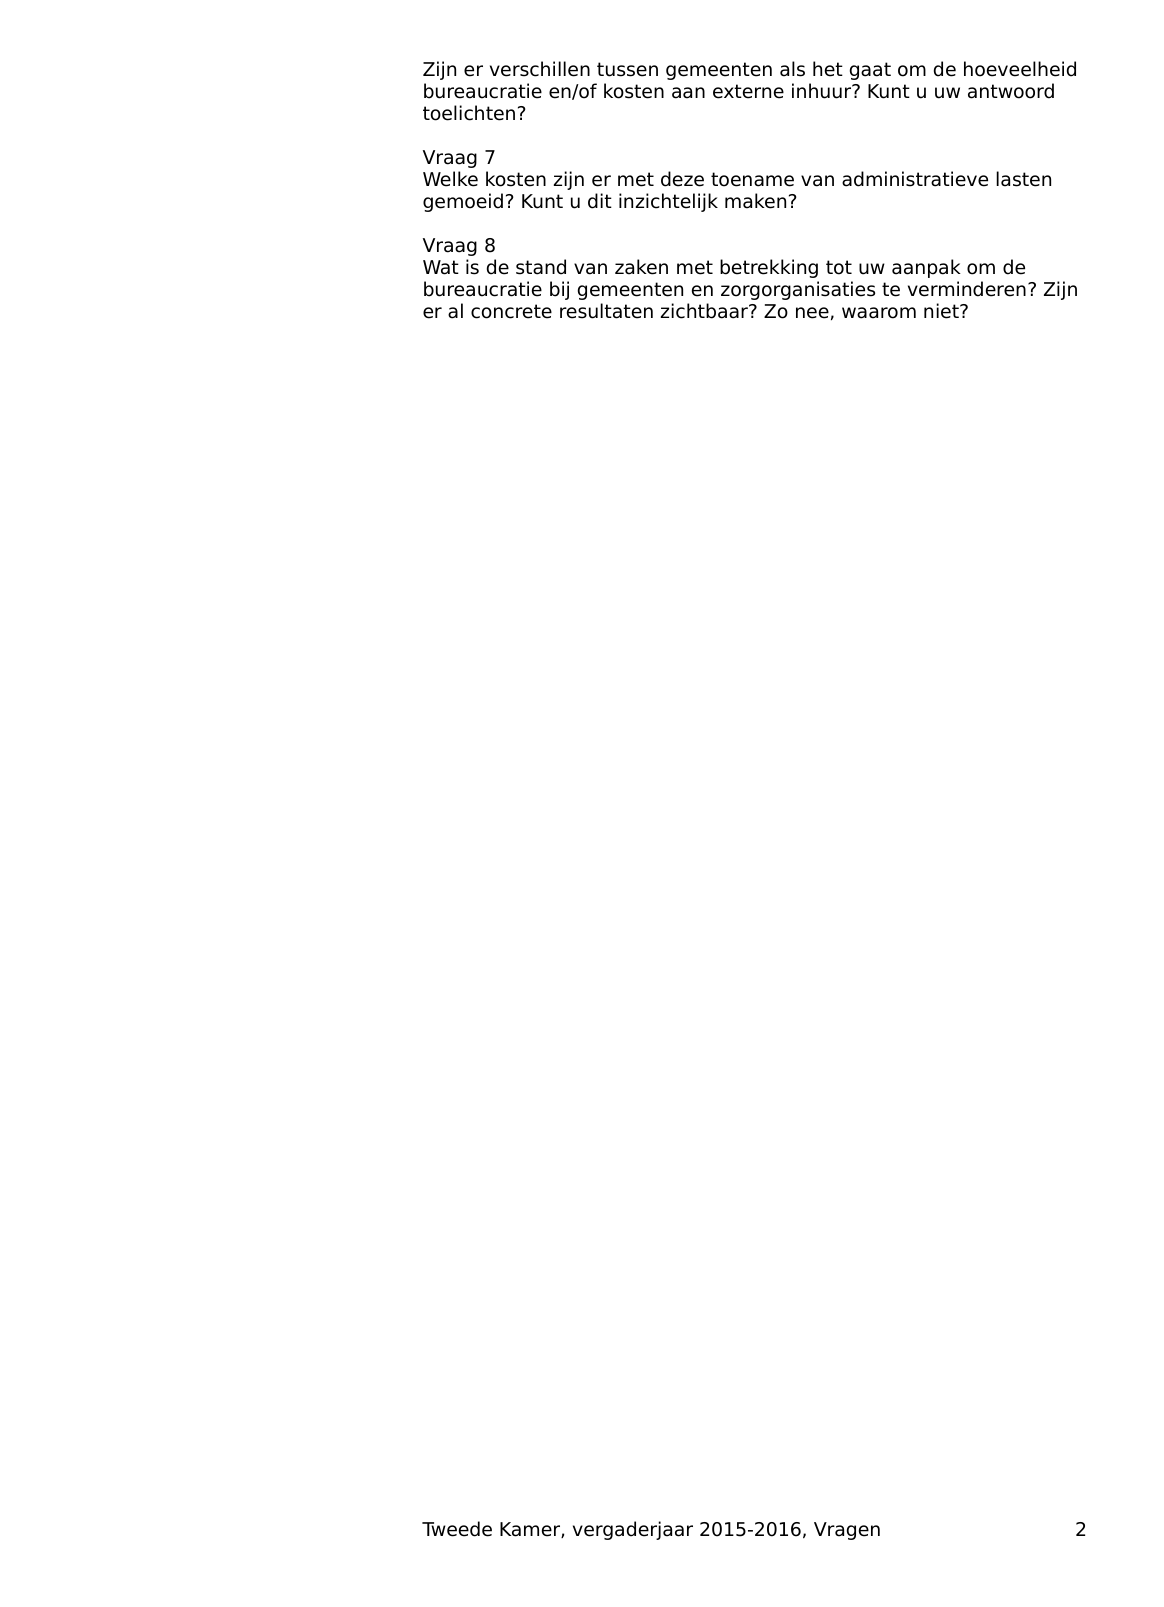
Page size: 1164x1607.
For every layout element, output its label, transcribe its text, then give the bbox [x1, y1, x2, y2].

text Welke kosten zijn er met deze toename van administratieve lasten gemoeid? Kunt u dit inzichtelijk maken? [422, 169, 1087, 213]
text Zijn er verschillen tussen gemeenten als het gaat om de hoeveelheid bureaucratie en/of kosten aan externe inhuur? Kunt u uw antwoord toelichten? [422, 59, 1087, 125]
text Vraag 7 [422, 147, 1087, 169]
text Vraag 8 [422, 235, 1087, 257]
text Wat is de stand van zaken met betrekking tot uw aanpak om de bureaucratie bij gemeenten en zorgorganisaties te verminderen? Zijn er al concrete resultaten zichtbaar? Zo nee, waarom niet? [422, 257, 1087, 323]
